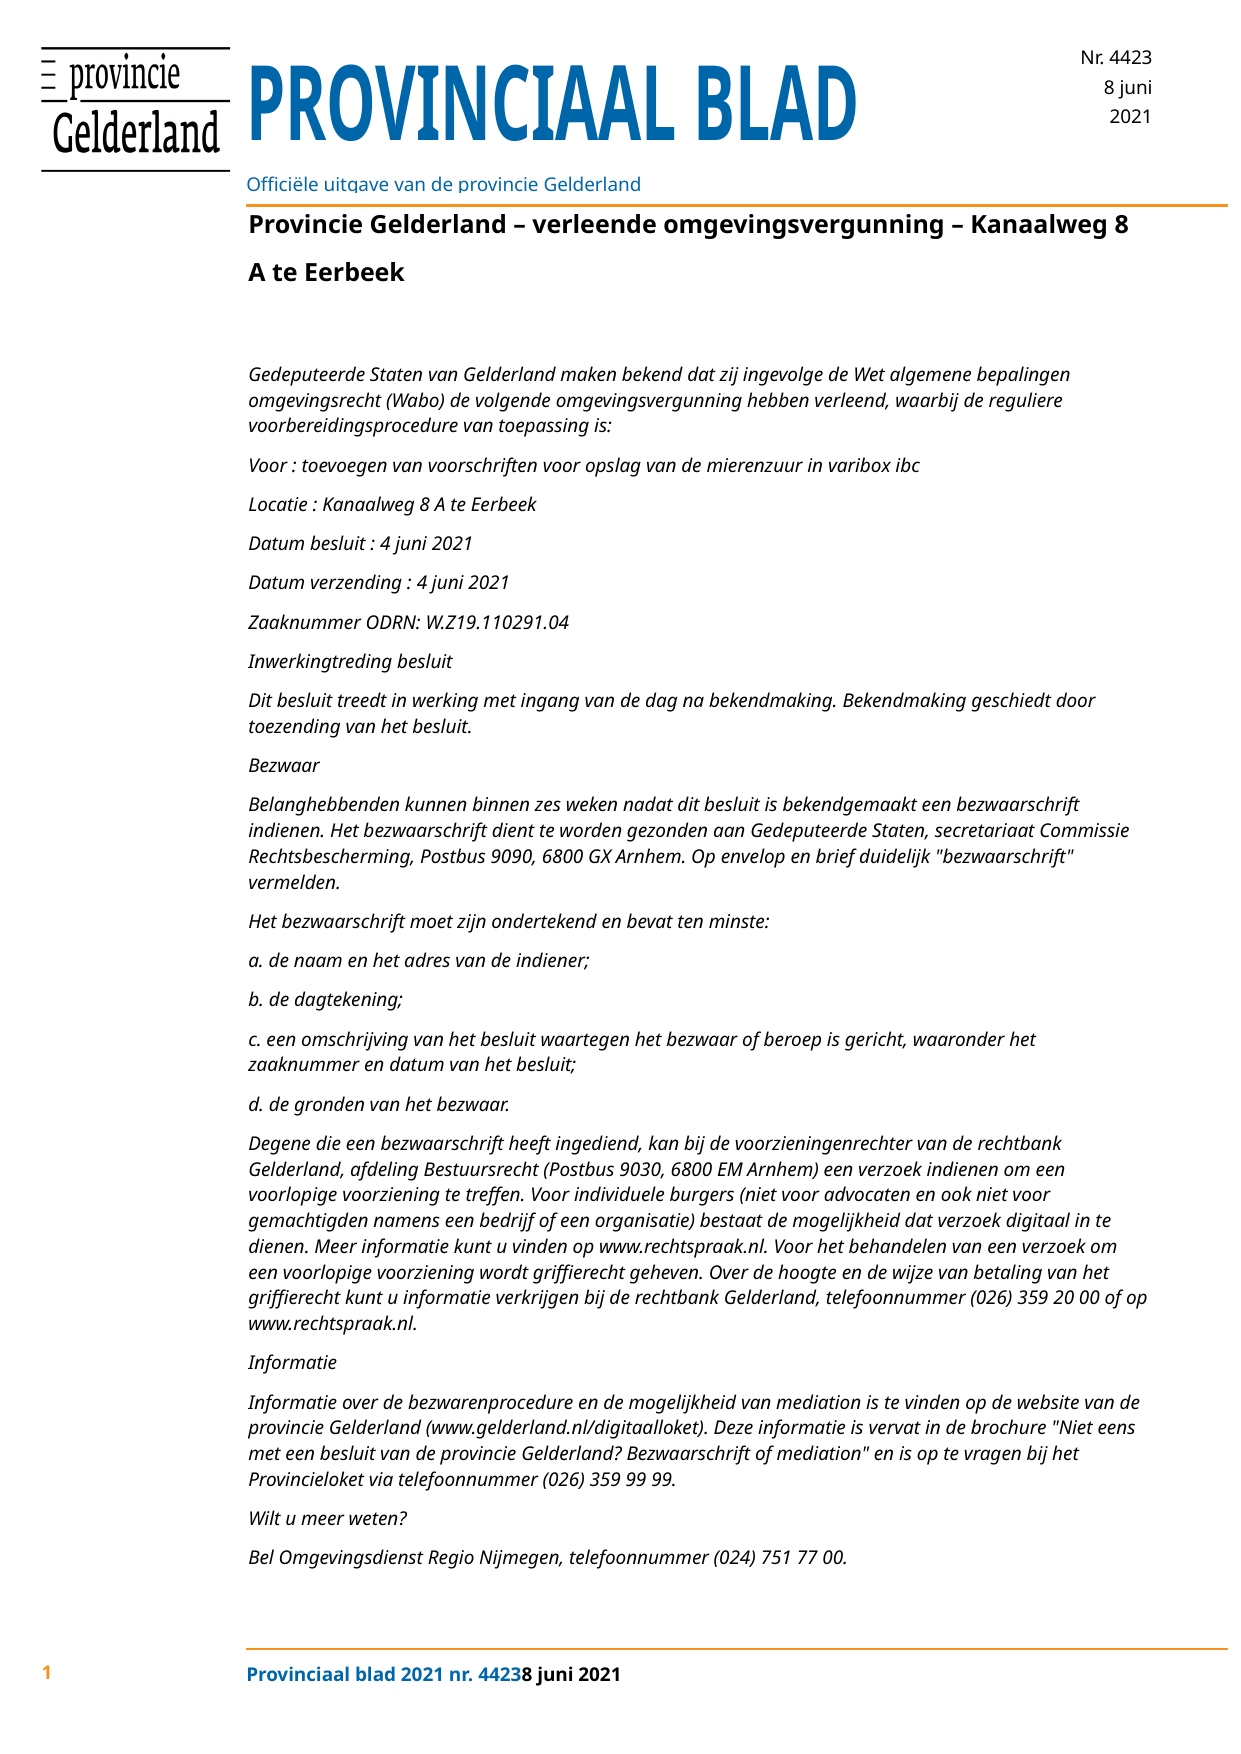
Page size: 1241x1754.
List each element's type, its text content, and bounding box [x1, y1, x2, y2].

text Informatie over de bezwarenprocedure en de mogelijkheid van mediation is te vinden op de website van de provincie Gelderland (www.gelderland.nl/digitaalloket). Deze informatie is vervat in de brochure "Niet eens met een besluit van de provincie Gelderland? Bezwaarschrift of mediation" en is op te vragen bij het Provincieloket via telefoonnummer (026) 359 99 99. [248, 1389, 1152, 1492]
text Voor : toevoegen van voorschriften voor opslag van de mierenzuur in varibox ibc [248, 452, 1152, 477]
text Provincie Gelderland – verleende omgevingsvergunning – Kanaalweg 8 A te Eerbeek [248, 207, 1152, 288]
text Wilt u meer weten? [248, 1505, 1152, 1531]
text Datum verzending : 4 juni 2021 [248, 569, 1152, 595]
text Dit besluit treedt in werking met ingang van de dag na bekendmaking. Bekendmaking geschiedt door toezending van het besluit. [248, 687, 1152, 739]
text Datum besluit : 4 juni 2021 [248, 530, 1152, 556]
text Bezwaar [248, 752, 1152, 778]
text Bel Omgevingsdienst Regio Nijmegen, telefoonnummer (024) 751 77 00. [248, 1544, 1152, 1570]
text Het bezwaarschrift moet zijn ondertekend en bevat ten minste: [248, 908, 1152, 934]
text Belanghebbenden kunnen binnen zes weken nadat dit besluit is bekendgemaakt een bezwaarschrift indienen. Het bezwaarschrift dient te worden gezonden aan Gedeputeerde Staten, secretariaat Commissie Rechtsbescherming, Postbus 9090, 6800 GX Arnhem. Op envelop en brief duidelijk "bezwaarschrift" vermelden. [248, 792, 1152, 894]
picture [41, 47, 231, 172]
text Informatie [248, 1349, 1152, 1375]
text a. de naam en het adres van de indiener; [248, 947, 1152, 973]
text b. de dagtekening; [248, 987, 1152, 1012]
text Locatie : Kanaalweg 8 A te Eerbeek [248, 491, 1152, 517]
text Inwerkingtreding besluit [248, 648, 1152, 674]
text Degene die een bezwaarschrift heeft ingediend, kan bij de voorzieningenrechter van de rechtbank Gelderland, afdeling Bestuursrecht (Postbus 9030, 6800 EM Arnhem) een verzoek indienen om een voorlopige voorziening te treffen. Voor individuele burgers (niet voor advocaten en ook niet voor gemachtigden namens een bedrijf of een organisatie) bestaat de mogelijkheid dat verzoek digitaal in te dienen. Meer informatie kunt u vinden op www.rechtspraak.nl. Voor het behandelen van een verzoek om een voorlopige voorziening wordt griffierecht geheven. Over de hoogte en de wijze van betaling van het griffierecht kunt u informatie verkrijgen bij de rechtbank Gelderland, telefoonnummer (026) 359 20 00 of op www.rechtspraak.nl. [248, 1130, 1152, 1336]
text d. de gronden van het bezwaar. [248, 1091, 1152, 1117]
text c. een omschrijving van het besluit waartegen het bezwaar of beroep is gericht, waaronder het zaaknummer en datum van het besluit; [248, 1026, 1152, 1077]
text Zaaknummer ODRN: W.Z19.110291.04 [248, 609, 1152, 634]
text Gedeputeerde Staten van Gelderland maken bekend dat zij ingevolge de Wet algemene bepalingen omgevingsrecht (Wabo) de volgende omgevingsvergunning hebben verleend, waarbij de reguliere voorbereidingsprocedure van toepassing is: [248, 361, 1152, 438]
